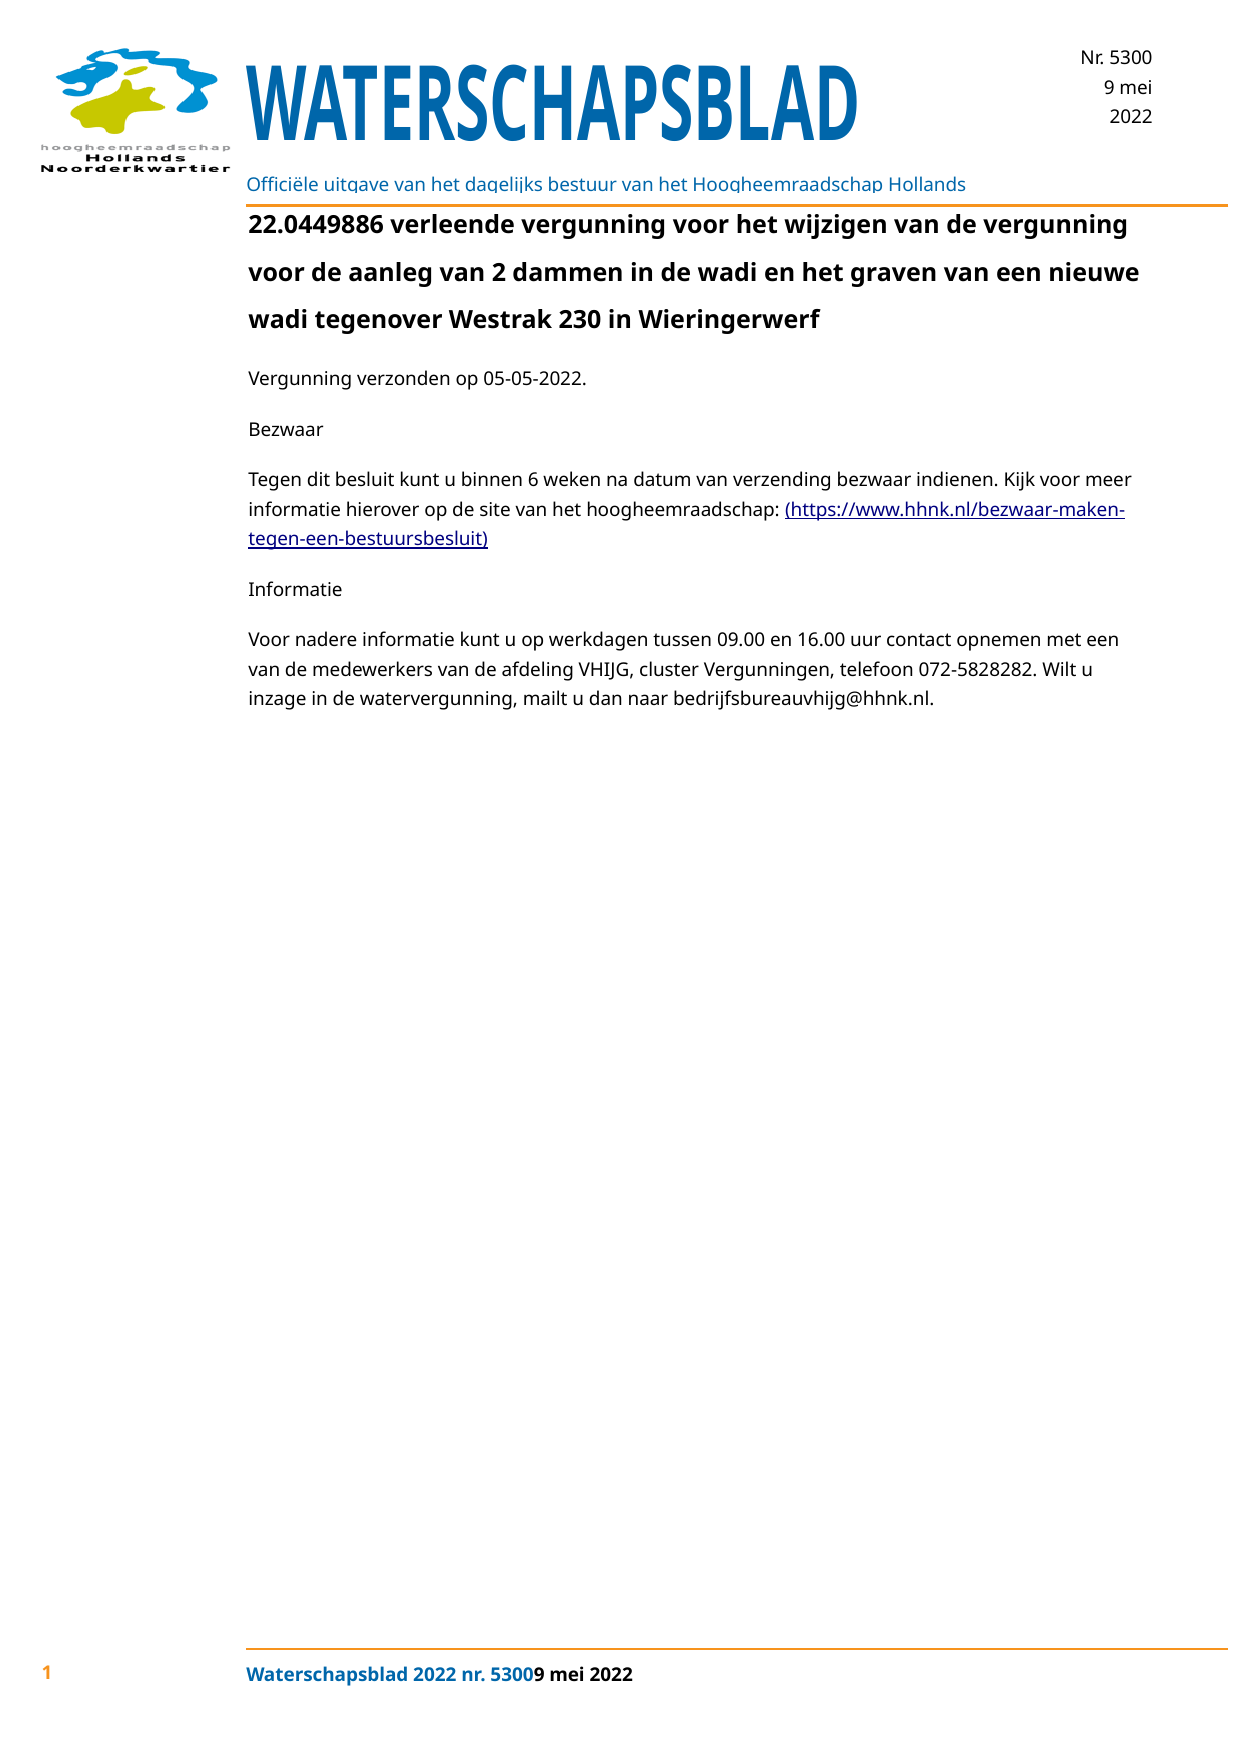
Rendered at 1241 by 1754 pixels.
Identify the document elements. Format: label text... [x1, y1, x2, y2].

text Informatie [248, 576, 1152, 602]
text Bezwaar [248, 416, 1152, 442]
text Voor nadere informatie kunt u op werkdagen tussen 09.00 en 16.00 uur contact opnemen met een van de medewerkers van de afdeling VHIJG, cluster Vergunningen, telefoon 072-5828282. Wilt u inzage in de watervergunning, mailt u dan naar bedrijfsbureauvhijg@hhnk.nl. [248, 626, 1152, 711]
text Tegen dit besluit kunt u binnen 6 weken na datum van verzending bezwaar indienen. Kijk voor meer informatie hierover op de site van het hoogheemraadschap: (https://www.hhnk.nl/bezwaar-maken-tegen-een-bestuursbesluit) [248, 466, 1152, 551]
text 22.0449886 verleende vergunning voor het wijzigen van de vergunning voor de aanleg van 2 dammen in de wadi en het graven van een nieuwe wadi tegenover Westrak 230 in Wieringerwerf [248, 207, 1152, 336]
picture [41, 47, 231, 172]
text Vergunning verzonden op 05-05-2022. [248, 366, 1152, 391]
